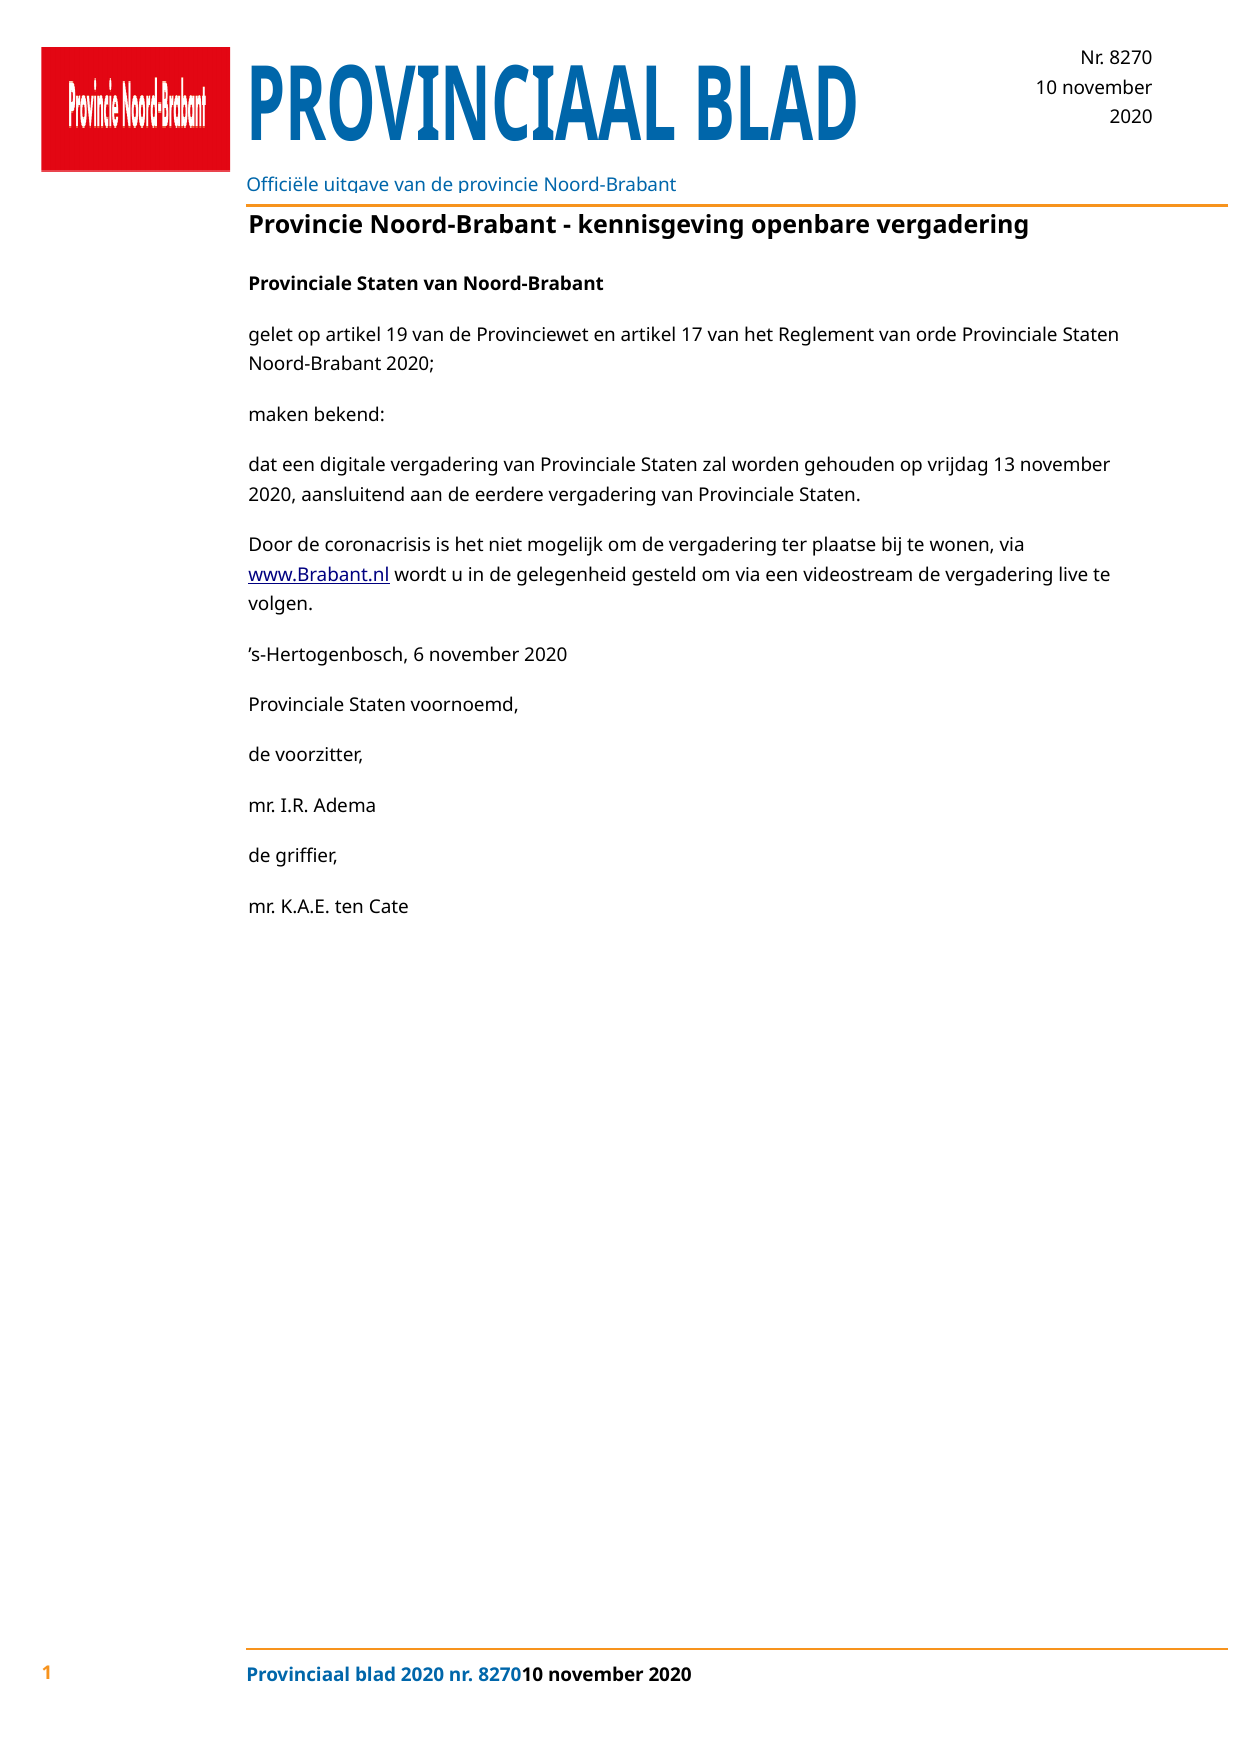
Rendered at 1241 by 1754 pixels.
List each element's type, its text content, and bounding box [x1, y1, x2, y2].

text mr. K.A.E. ten Cate [248, 893, 1152, 918]
picture [41, 47, 231, 172]
text de voorzitter, [248, 742, 1152, 767]
text maken bekend: [248, 401, 1152, 426]
text mr. I.R. Adema [248, 792, 1152, 818]
text Provinciale Staten voornoemd, [248, 691, 1152, 717]
text Provincie Noord-Brabant - kennisgeving openbare vergadering [248, 207, 1152, 241]
text gelet op artikel 19 van de Provinciewet en artikel 17 van het Reglement van orde Provinciale Staten Noord-Brabant 2020; [248, 321, 1152, 376]
text Provinciale Staten van Noord-Brabant [248, 270, 1152, 296]
text Door de coronacrisis is het niet mogelijk om de vergadering ter plaatse bij te wonen, via www.Brabant.nl wordt u in de gelegenheid gesteld om via een videostream de vergadering live te volgen. [248, 531, 1152, 616]
text dat een digitale vergadering van Provinciale Staten zal worden gehouden op vrijdag 13 november 2020, aansluitend aan de eerdere vergadering van Provinciale Staten. [248, 451, 1152, 506]
text de griffier, [248, 842, 1152, 868]
text ’s-Hertogenbosch, 6 november 2020 [248, 641, 1152, 666]
